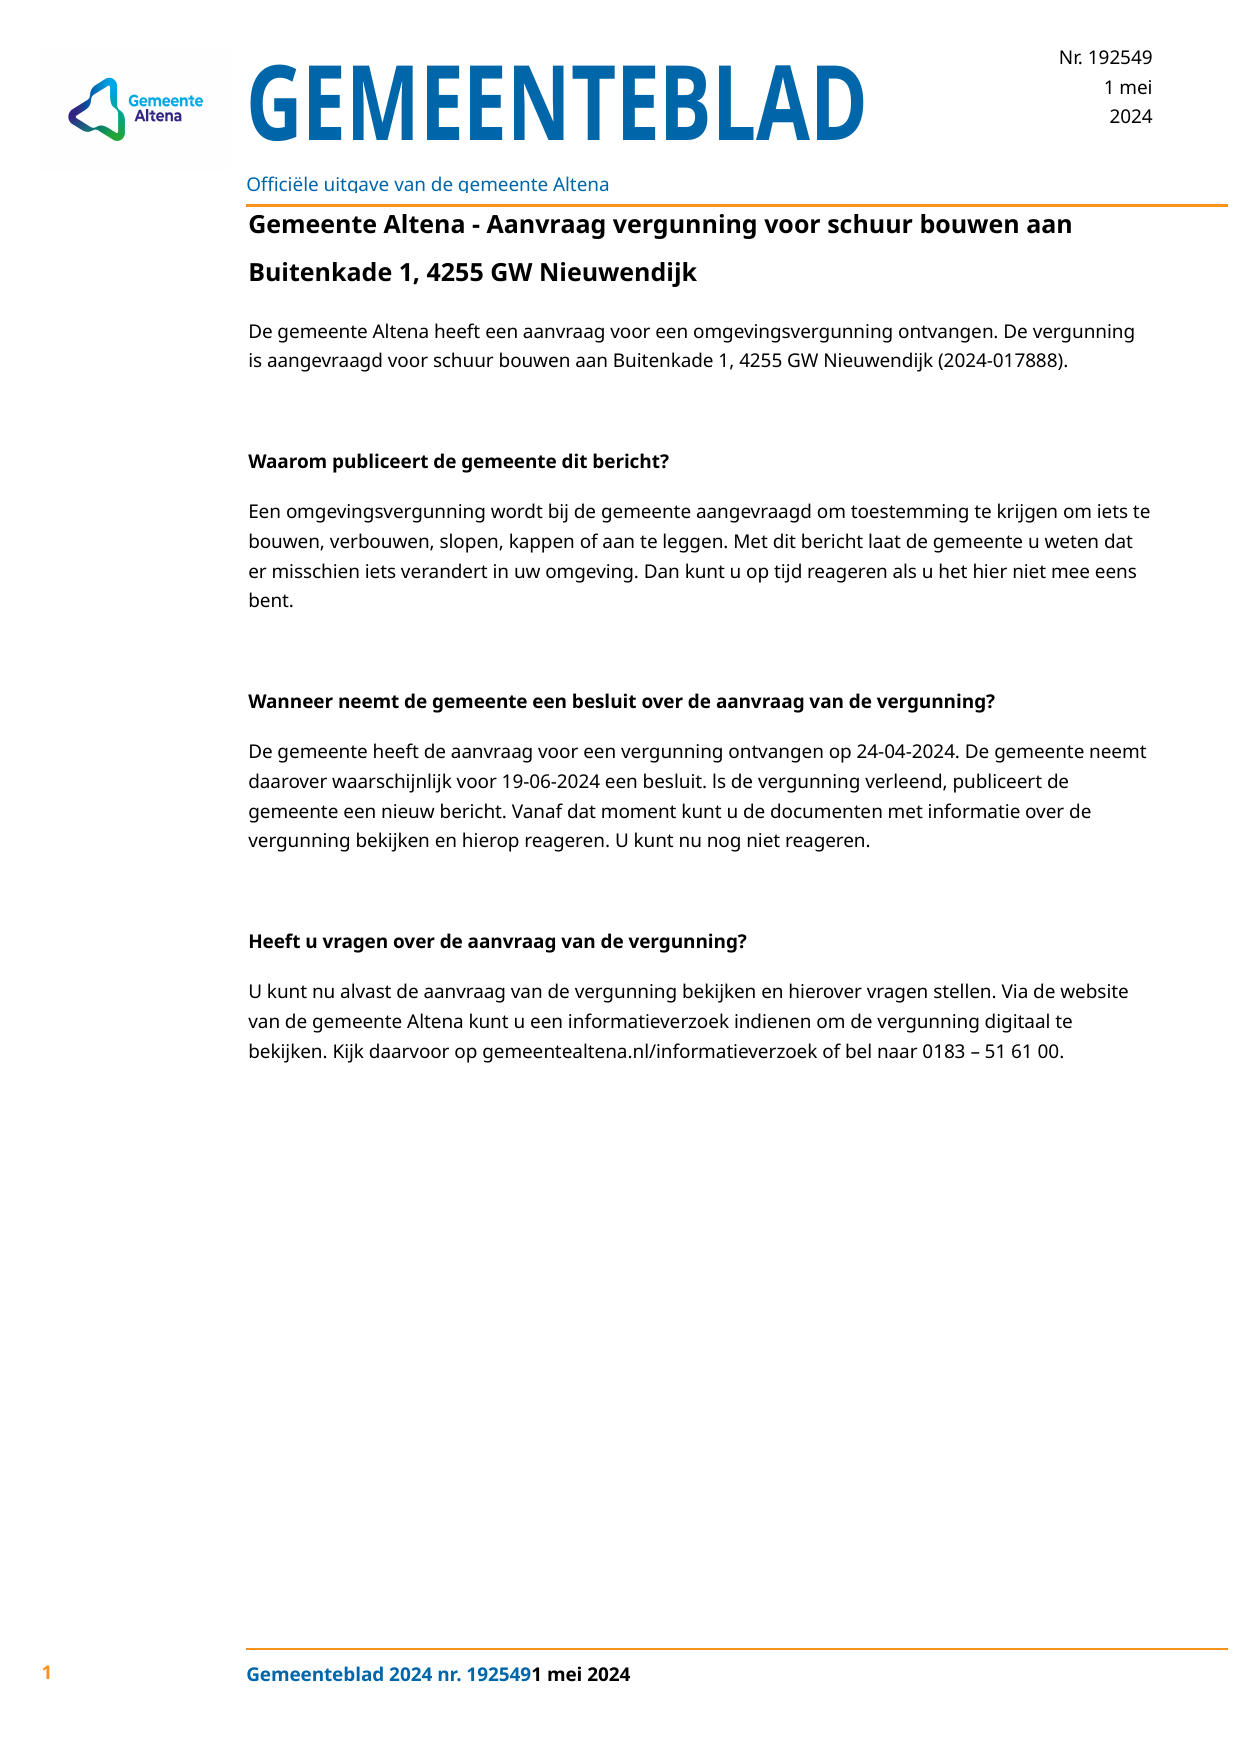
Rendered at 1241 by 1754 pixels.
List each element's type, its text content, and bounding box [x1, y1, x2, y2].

text Heeft u vragen over de aanvraag van de vergunning? [248, 928, 1152, 954]
text Waarom publiceert de gemeente dit bericht? [248, 448, 1152, 474]
text Gemeente Altena - Aanvraag vergunning voor schuur bouwen aan Buitenkade 1, 4255 GW Nieuwendijk [248, 207, 1152, 288]
text Een omgevingsvergunning wordt bij de gemeente aangevraagd om toestemming te krijgen om iets te bouwen, verbouwen, slopen, kappen of aan te leggen. Met dit bericht laat de gemeente u weten dat er misschien iets verandert in uw omgeving. Dan kunt u op tijd reageren als u het hier niet mee eens bent. [248, 499, 1152, 613]
text Wanneer neemt de gemeente een besluit over de aanvraag van de vergunning? [248, 688, 1152, 714]
text De gemeente heeft de aanvraag voor een vergunning ontvangen op 24-04-2024. De gemeente neemt daarover waarschijnlijk voor 19-06-2024 een besluit. ls de vergunning verleend, publiceert de gemeente een nieuw bericht. Vanaf dat moment kunt u de documenten met informatie over de vergunning bekijken en hierop reageren. U kunt nu nog niet reageren. [248, 739, 1152, 853]
text De gemeente Altena heeft een aanvraag voor een omgevingsvergunning ontvangen. De vergunning is aangevraagd voor schuur bouwen aan Buitenkade 1, 4255 GW Nieuwendijk (2024-017888). [248, 318, 1152, 373]
text U kunt nu alvast de aanvraag van de vergunning bekijken en hierover vragen stellen. Via de website van de gemeente Altena kunt u een informatieverzoek indienen om de vergunning digitaal te bekijken. Kijk daarvoor op gemeentealtena.nl/informatieverzoek of bel naar 0183 – 51 61 00. [248, 979, 1152, 1064]
picture [41, 47, 231, 172]
